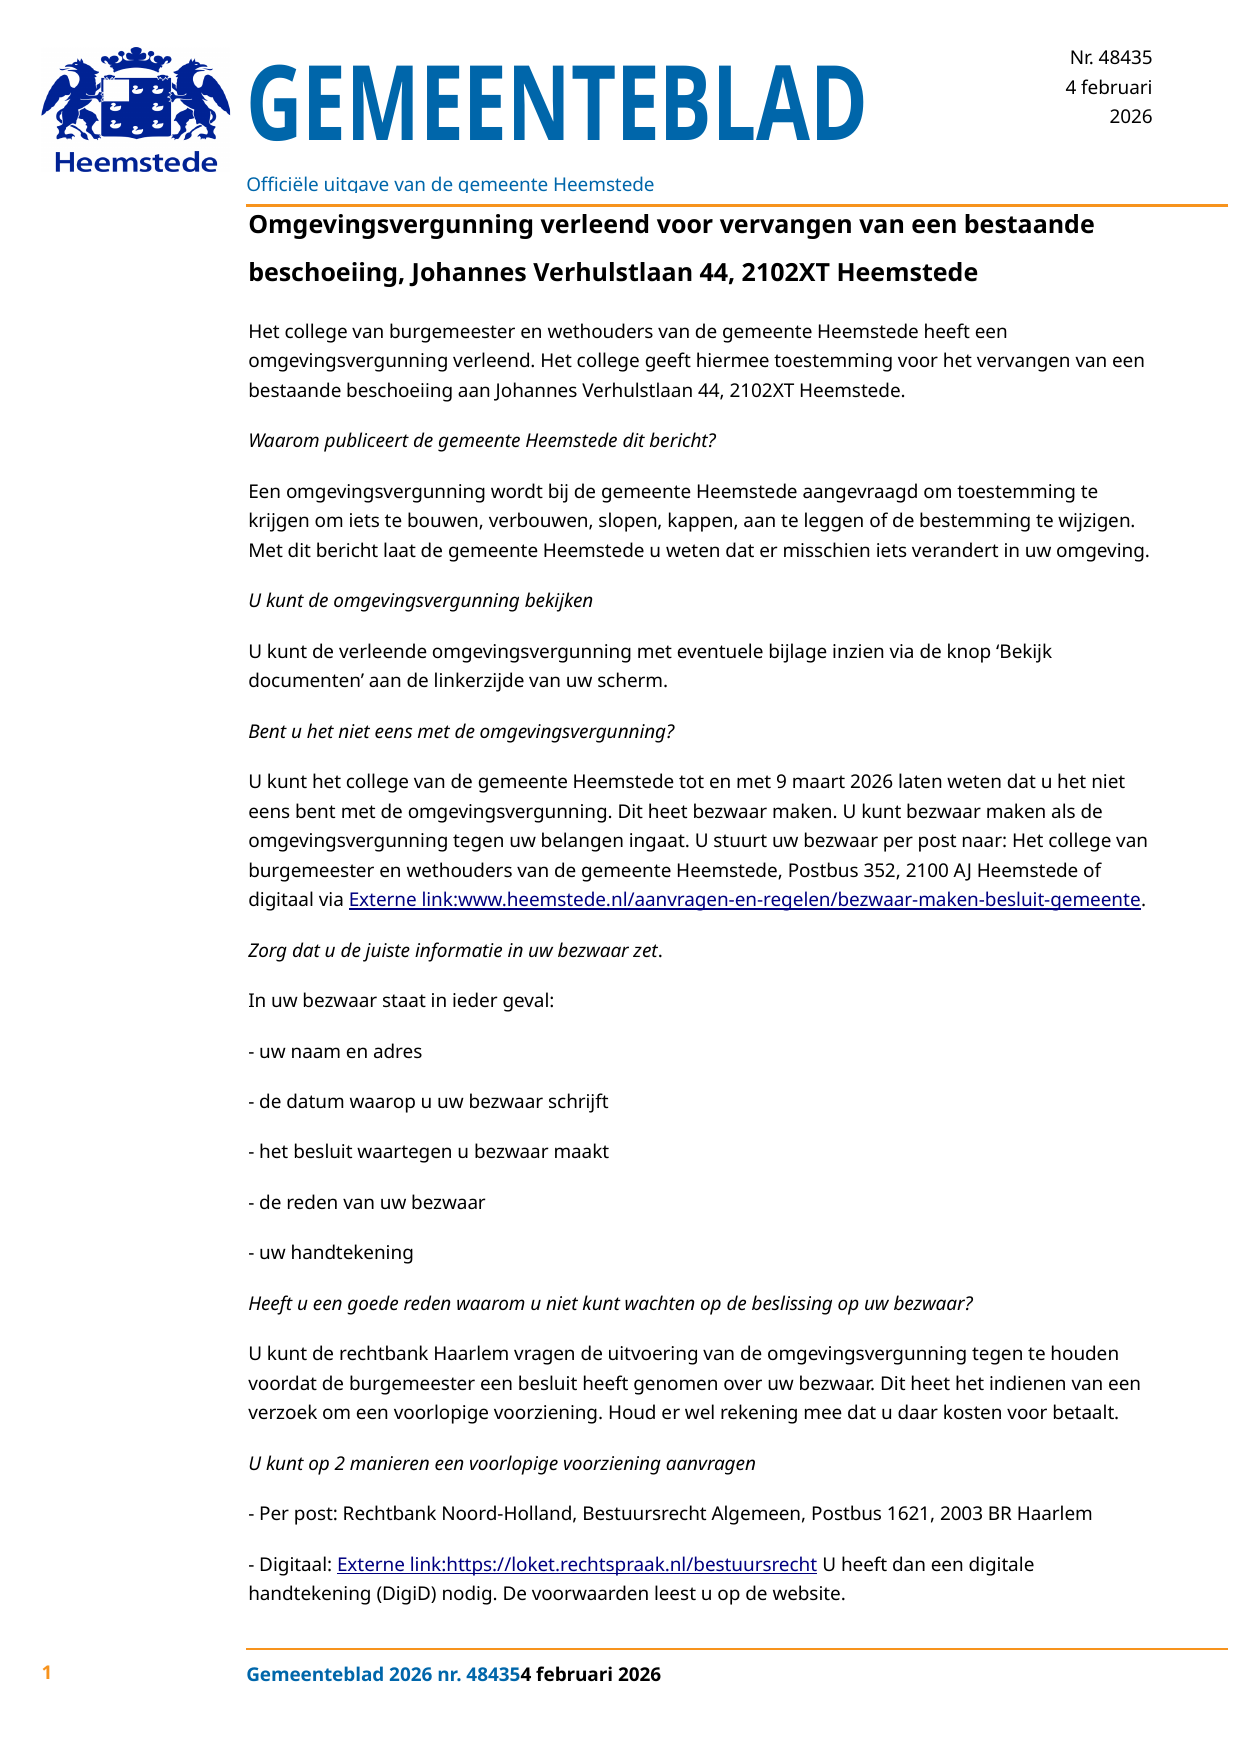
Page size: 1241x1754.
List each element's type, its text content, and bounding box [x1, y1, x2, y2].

text Het college van burgemeester en wethouders van de gemeente Heemstede heeft een omgevingsvergunning verleend. Het college geeft hiermee toestemming voor het vervangen van een bestaande beschoeiing aan Johannes Verhulstlaan 44, 2102XT Heemstede. [248, 318, 1152, 403]
text - het besluit waartegen u bezwaar maakt [248, 1139, 1152, 1164]
text U kunt op 2 manieren een voorlopige voorziening aanvragen [248, 1450, 1152, 1476]
text U kunt de verleende omgevingsvergunning met eventuele bijlage inzien via de knop ‘Bekijk documenten’ aan de linkerzijde van uw scherm. [248, 638, 1152, 693]
text Zorg dat u de juiste informatie in uw bezwaar zet. [248, 937, 1152, 963]
text - Digitaal: Externe link:https://loket.rechtspraak.nl/bestuursrecht U heeft dan een digitale handtekening (DigiD) nodig. De voorwaarden leest u op de website. [248, 1551, 1152, 1606]
text U kunt het college van de gemeente Heemstede tot en met 9 maart 2026 laten weten dat u het niet eens bent met de omgevingsvergunning. Dit heet bezwaar maken. U kunt bezwaar maken als de omgevingsvergunning tegen uw belangen ingaat. U stuurt uw bezwaar per post naar: Het college van burgemeester en wethouders van de gemeente Heemstede, Postbus 352, 2100 AJ Heemstede of digitaal via Externe link:www.heemstede.nl/aanvragen-en-regelen/bezwaar-maken-besluit-gemeente. [248, 768, 1152, 912]
text U kunt de rechtbank Haarlem vragen de uitvoering van de omgevingsvergunning tegen te houden voordat de burgemeester een besluit heeft genomen over uw bezwaar. Dit heet het indienen van een verzoek om een voorlopige voorziening. Houd er wel rekening mee dat u daar kosten voor betaalt. [248, 1340, 1152, 1425]
text - de reden van uw bezwaar [248, 1189, 1152, 1215]
text Bent u het niet eens met de omgevingsvergunning? [248, 718, 1152, 744]
text Een omgevingsvergunning wordt bij de gemeente Heemstede aangevraagd om toestemming te krijgen om iets te bouwen, verbouwen, slopen, kappen, aan te leggen of de bestemming te wijzigen. Met dit bericht laat de gemeente Heemstede u weten dat er misschien iets verandert in uw omgeving. [248, 478, 1152, 563]
text Heeft u een goede reden waarom u niet kunt wachten op de beslissing op uw bezwaar? [248, 1290, 1152, 1316]
text - uw naam en adres [248, 1038, 1152, 1064]
text Omgevingsvergunning verleend voor vervangen van een bestaande beschoeiing, Johannes Verhulstlaan 44, 2102XT Heemstede [248, 207, 1152, 288]
text Waarom publiceert de gemeente Heemstede dit bericht? [248, 427, 1152, 453]
text - de datum waarop u uw bezwaar schrijft [248, 1088, 1152, 1114]
text U kunt de omgevingsvergunning bekijken [248, 587, 1152, 613]
text In uw bezwaar staat in ieder geval: [248, 987, 1152, 1013]
text - uw handtekening [248, 1239, 1152, 1265]
text - Per post: Rechtbank Noord-Holland, Bestuursrecht Algemeen, Postbus 1621, 2003 BR Haarlem [248, 1500, 1152, 1526]
picture [41, 47, 231, 172]
